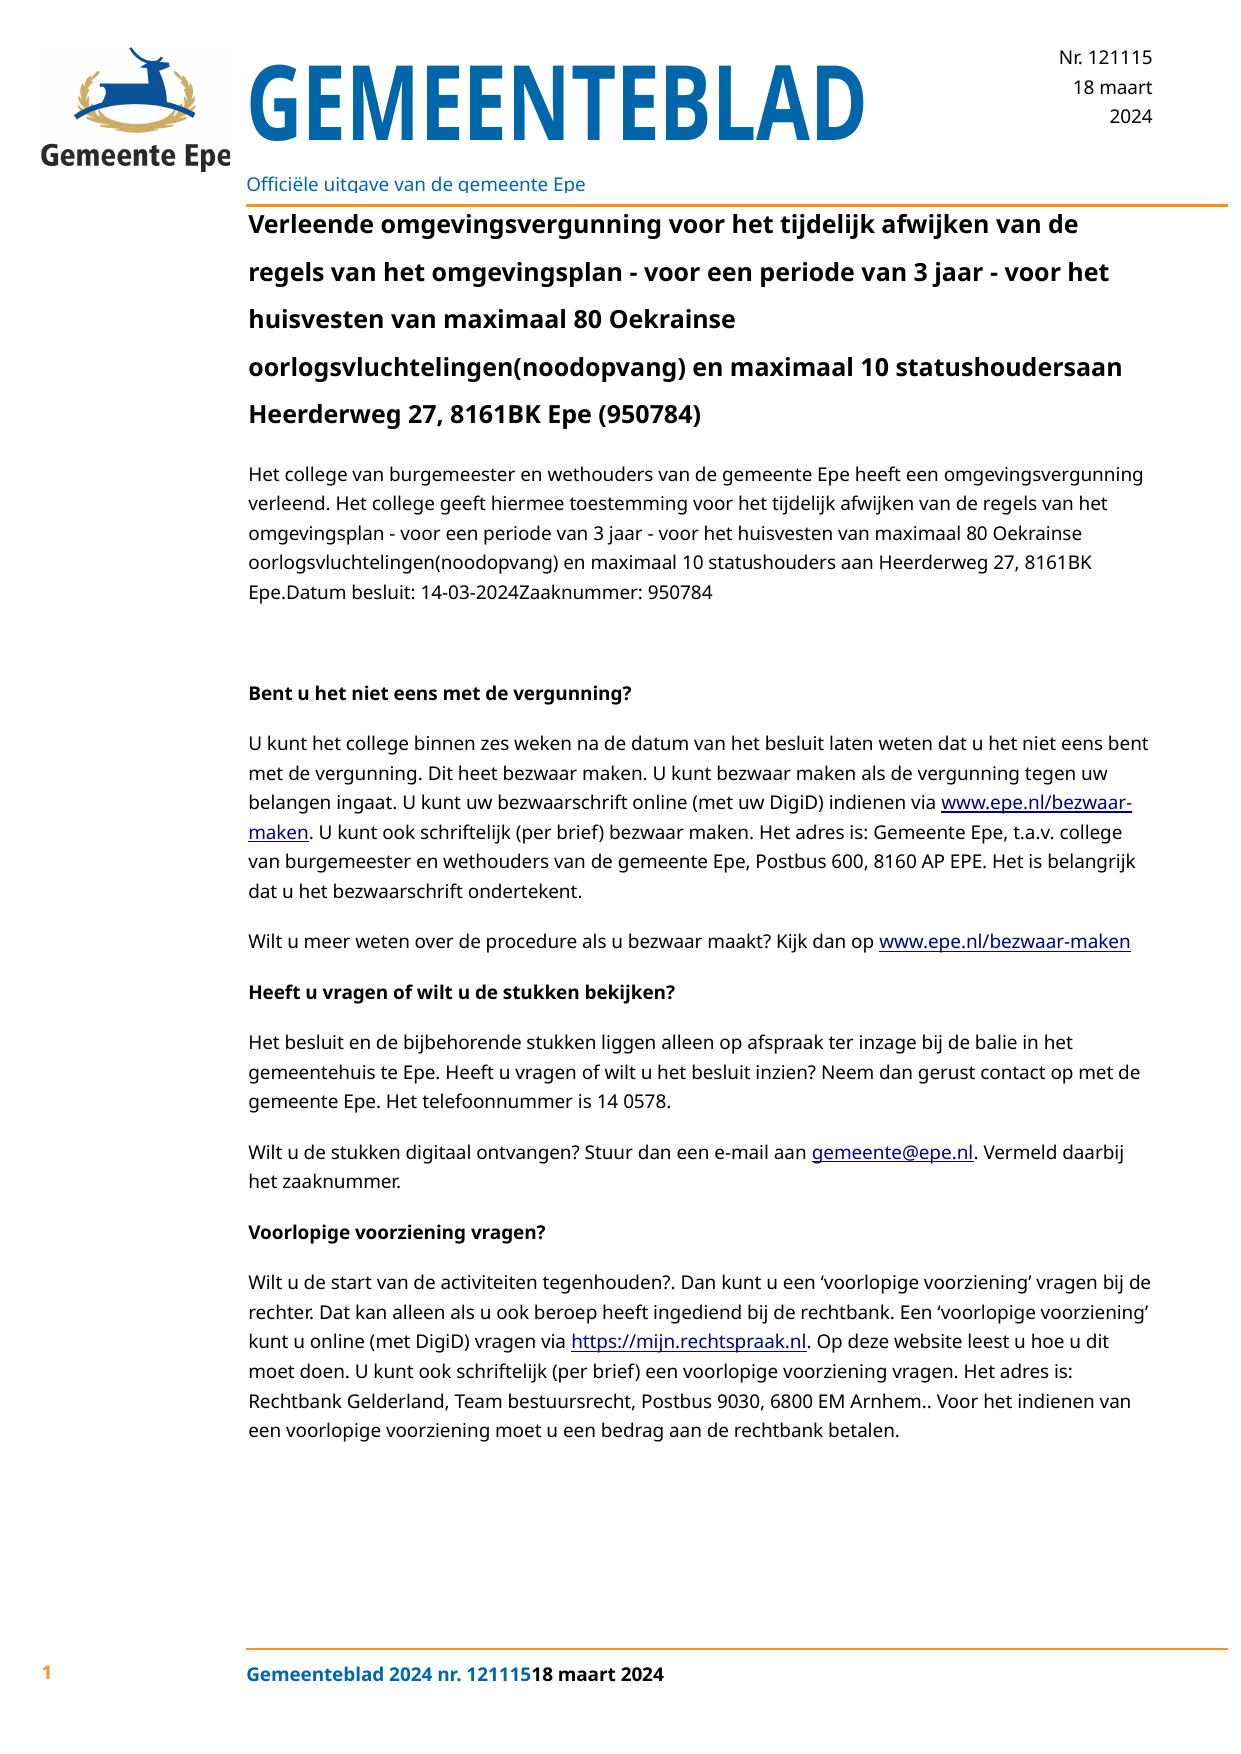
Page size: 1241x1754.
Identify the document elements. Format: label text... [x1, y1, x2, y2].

text Heeft u vragen of wilt u de stukken bekijken? [248, 979, 1152, 1005]
text Wilt u de start van de activiteiten tegenhouden?. Dan kunt u een ‘voorlopige voorziening’ vragen bij de rechter. Dat kan alleen als u ook beroep heeft ingediend bij de rechtbank. Een ‘voorlopige voorziening’ kunt u online (met DigiD) vragen via https://mijn.rechtspraak.nl. Op deze website leest u hoe u dit moet doen. U kunt ook schriftelijk (per brief) een voorlopige voorziening vragen. Het adres is: Rechtbank Gelderland, Team bestuursrecht, Postbus 9030, 6800 EM Arnhem.. Voor het indienen van een voorlopige voorziening moet u een bedrag aan de rechtbank betalen. [248, 1269, 1152, 1443]
picture [41, 47, 231, 172]
text Wilt u de stukken digitaal ontvangen? Stuur dan een e-mail aan gemeente@epe.nl. Vermeld daarbij het zaaknummer. [248, 1139, 1152, 1194]
text Voorlopige voorziening vragen? [248, 1219, 1152, 1245]
text Wilt u meer weten over de procedure als u bezwaar maakt? Kijk dan op www.epe.nl/bezwaar-maken [248, 929, 1152, 954]
text Het college van burgemeester en wethouders van de gemeente Epe heeft een omgevingsvergunning verleend. Het college geeft hiermee toestemming voor het tijdelijk afwijken van de regels van het omgevingsplan - voor een periode van 3 jaar - voor het huisvesten van maximaal 80 Oekrainse oorlogsvluchtelingen(noodopvang) en maximaal 10 statushouders aan Heerderweg 27, 8161BK Epe.Datum besluit: 14-03-2024Zaaknummer: 950784 [248, 461, 1152, 605]
text Het besluit en de bijbehorende stukken liggen alleen op afspraak ter inzage bij de balie in het gemeentehuis te Epe. Heeft u vragen of wilt u het besluit inzien? Neem dan gerust contact op met de gemeente Epe. Het telefoonnummer is 14 0578. [248, 1029, 1152, 1114]
text Bent u het niet eens met de vergunning? [248, 680, 1152, 706]
text U kunt het college binnen zes weken na de datum van het besluit laten weten dat u het niet eens bent met de vergunning. Dit heet bezwaar maken. U kunt bezwaar maken als de vergunning tegen uw belangen ingaat. U kunt uw bezwaarschrift online (met uw DigiD) indienen via www.epe.nl/bezwaar-maken. U kunt ook schriftelijk (per brief) bezwaar maken. Het adres is: Gemeente Epe, t.a.v. college van burgemeester en wethouders van de gemeente Epe, Postbus 600, 8160 AP EPE. Het is belangrijk dat u het bezwaarschrift ondertekent. [248, 730, 1152, 904]
text Verleende omgevingsvergunning voor het tijdelijk afwijken van de regels van het omgevingsplan - voor een periode van 3 jaar - voor het huisvesten van maximaal 80 Oekrainse oorlogsvluchtelingen(noodopvang) en maximaal 10 statushoudersaan Heerderweg 27, 8161BK Epe (950784) [248, 207, 1152, 431]
